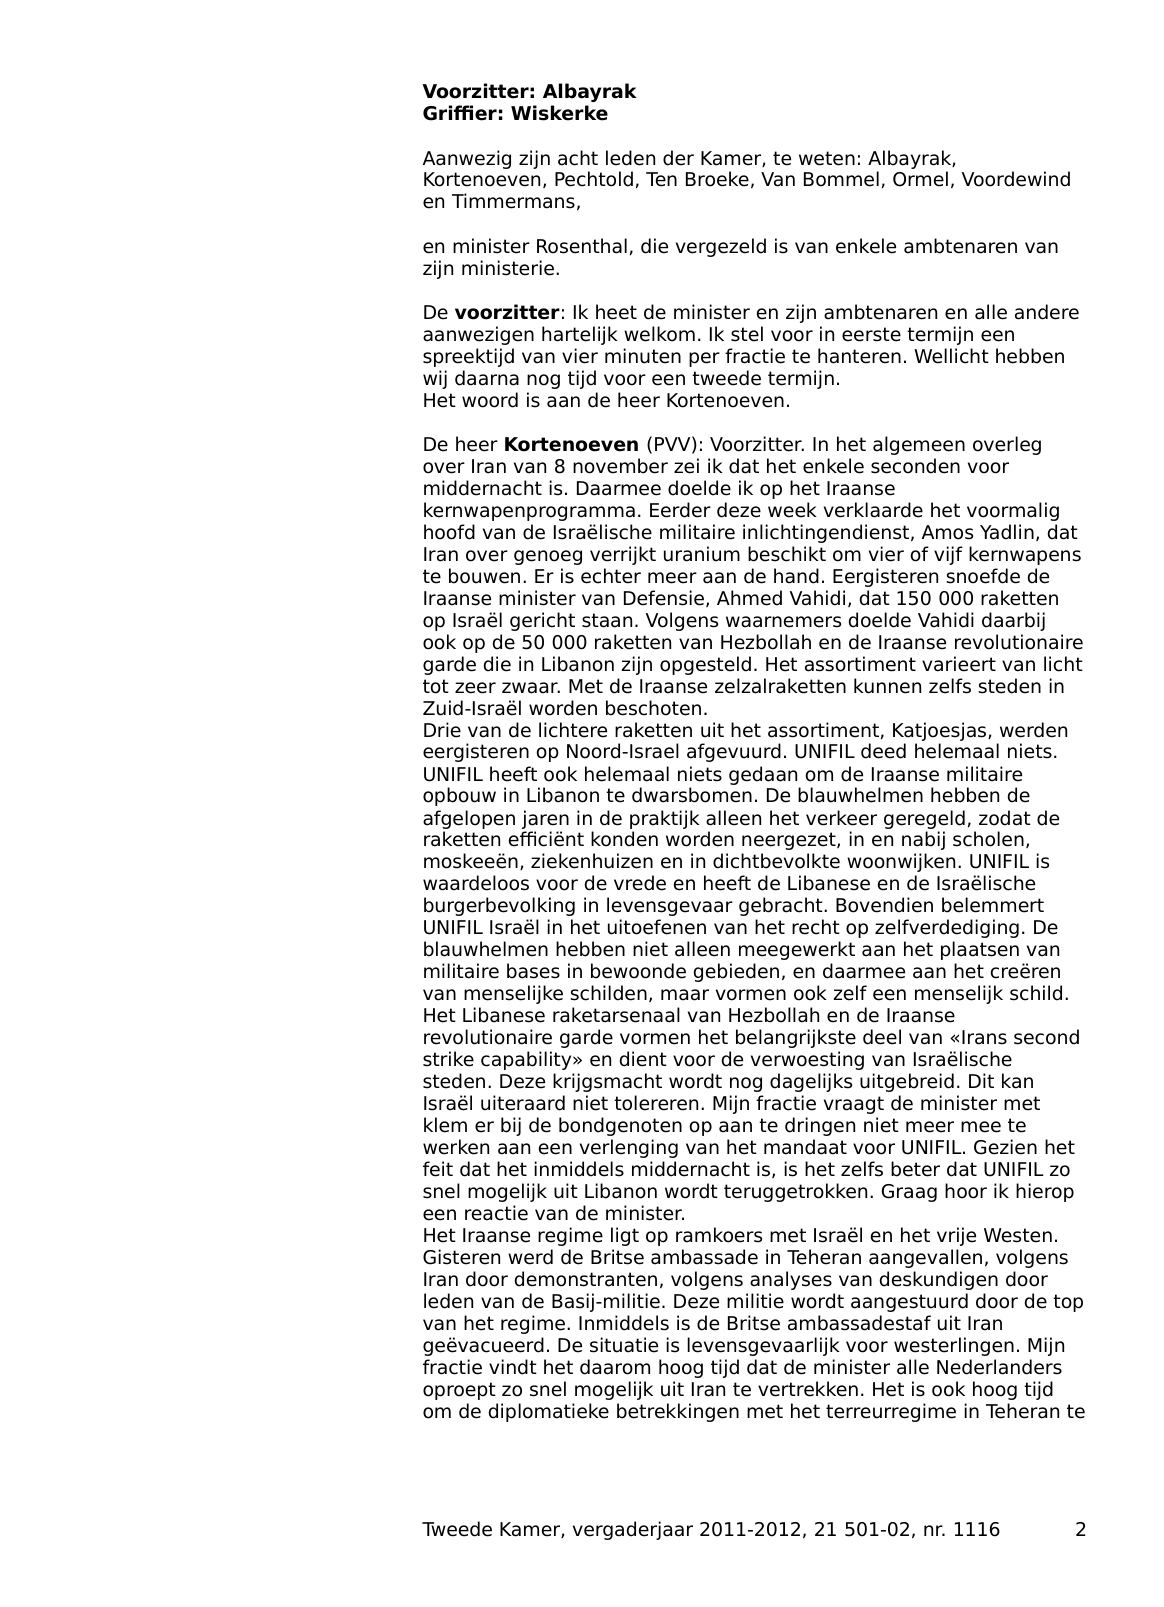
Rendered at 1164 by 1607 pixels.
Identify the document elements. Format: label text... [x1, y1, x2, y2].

text Het woord is aan de heer Kortenoeven. [422, 389, 1087, 412]
text Het Iraanse regime ligt op ramkoers met Israël en het vrije Westen. Gisteren werd de Britse ambassade in Teheran aangevallen, volgens Iran door demonstranten, volgens analyses van deskundigen door leden van de Basij-militie. Deze militie wordt aangestuurd door de top van het regime. Inmiddels is de Britse ambassadestaf uit Iran geëvacueerd. De situatie is levensgevaarlijk voor westerlingen. Mijn fractie vindt het daarom hoog tijd dat de minister alle Nederlanders oproept zo snel mogelijk uit Iran te vertrekken. Het is ook hoog tijd om de diplomatieke betrekkingen met het terreurregime in Teheran te [422, 1225, 1087, 1423]
text Voorzitter: Albayrak [422, 81, 1087, 103]
text Drie van de lichtere raketten uit het assortiment, Katjoesjas, werden eergisteren op Noord-Israel afgevuurd. UNIFIL deed helemaal niets. UNIFIL heeft ook helemaal niets gedaan om de Iraanse militaire opbouw in Libanon te dwarsbomen. De blauwhelmen hebben de afgelopen jaren in de praktijk alleen het verkeer geregeld, zodat de raketten efficiënt konden worden neergezet, in en nabij scholen, moskeeën, ziekenhuizen en in dichtbevolkte woonwijken. UNIFIL is waardeloos voor de vrede en heeft de Libanese en de Israëlische burgerbevolking in levensgevaar gebracht. Bovendien belemmert UNIFIL Israël in het uitoefenen van het recht op zelfverdediging. De blauwhelmen hebben niet alleen meegewerkt aan het plaatsen van militaire bases in bewoonde gebieden, en daarmee aan het creëren van menselijke schilden, maar vormen ook zelf een menselijk schild. [422, 719, 1087, 1005]
text De heer Kortenoeven (PVV): Voorzitter. In het algemeen overleg over Iran van 8 november zei ik dat het enkele seconden voor middernacht is. Daarmee doelde ik op het Iraanse kernwapenprogramma. Eerder deze week verklaarde het voormalig hoofd van de Israëlische militaire inlichtingendienst, Amos Yadlin, dat Iran over genoeg verrijkt uranium beschikt om vier of vijf kernwapens te bouwen. Er is echter meer aan de hand. Eergisteren snoefde de Iraanse minister van Defensie, Ahmed Vahidi, dat 150 000 raketten op Israël gericht staan. Volgens waarnemers doelde Vahidi daarbij ook op de 50 000 raketten van Hezbollah en de Iraanse revolutionaire garde die in Libanon zijn opgesteld. Het assortiment varieert van licht tot zeer zwaar. Met de Iraanse zelzalraketten kunnen zelfs steden in Zuid-Israël worden beschoten. [422, 434, 1087, 719]
text De voorzitter: Ik heet de minister en zijn ambtenaren en alle andere aanwezigen hartelijk welkom. Ik stel voor in eerste termijn een spreektijd van vier minuten per fractie te hanteren. Wellicht hebben wij daarna nog tijd voor een tweede termijn. [422, 302, 1087, 389]
text Aanwezig zijn acht leden der Kamer, te weten: Albayrak, Kortenoeven, Pechtold, Ten Broeke, Van Bommel, Ormel, Voordewind en Timmermans, [422, 147, 1087, 213]
text en minister Rosenthal, die vergezeld is van enkele ambtenaren van zijn ministerie. [422, 236, 1087, 279]
text Het Libanese raketarsenaal van Hezbollah en de Iraanse revolutionaire garde vormen het belangrijkste deel van «Irans second strike capability» en dient voor de verwoesting van Israëlische steden. Deze krijgsmacht wordt nog dagelijks uitgebreid. Dit kan Israël uiteraard niet tolereren. Mijn fractie vraagt de minister met klem er bij de bondgenoten op aan te dringen niet meer mee te werken aan een verlenging van het mandaat voor UNIFIL. Gezien het feit dat het inmiddels middernacht is, is het zelfs beter dat UNIFIL zo snel mogelijk uit Libanon wordt teruggetrokken. Graag hoor ik hierop een reactie van de minister. [422, 1005, 1087, 1225]
text Griffier: Wiskerke [422, 103, 1087, 125]
